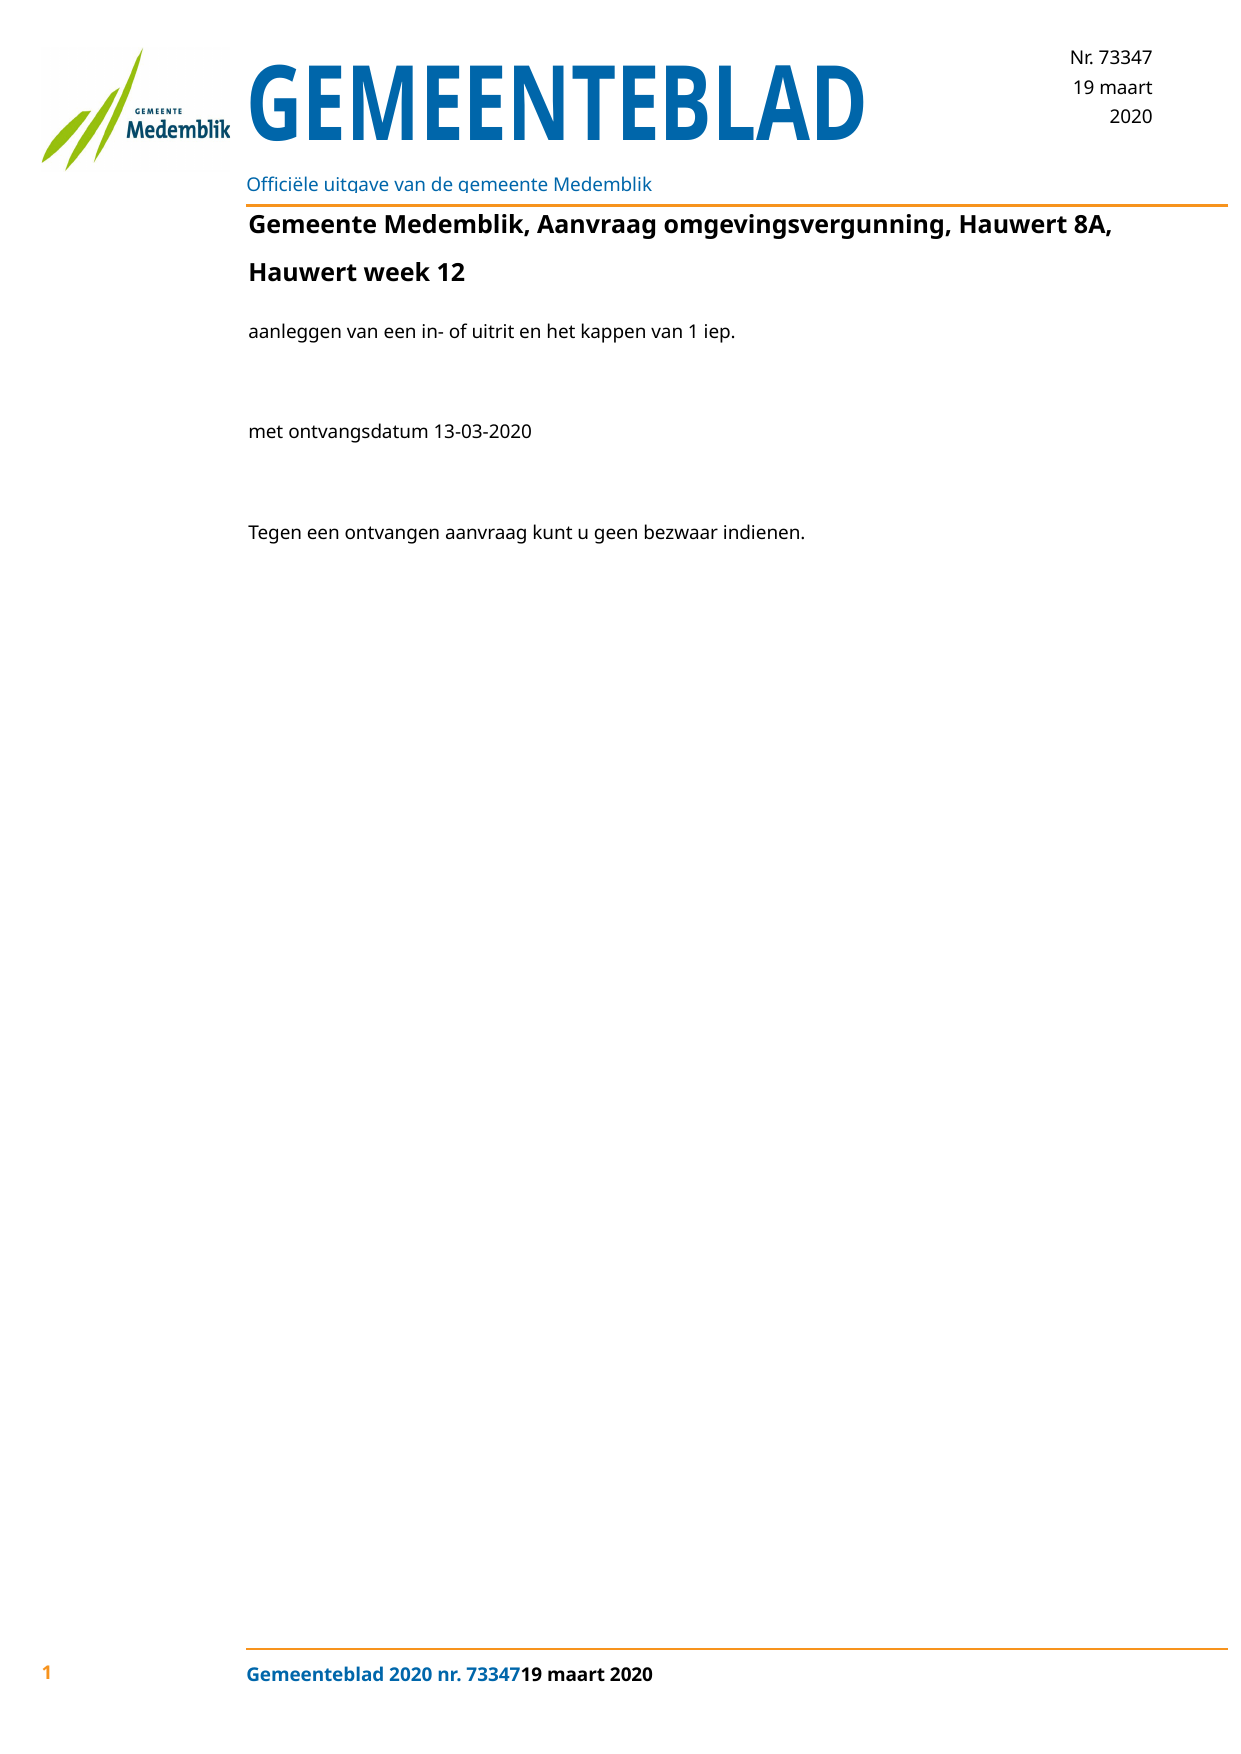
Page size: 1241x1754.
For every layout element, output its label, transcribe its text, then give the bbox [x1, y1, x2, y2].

text Tegen een ontvangen aanvraag kunt u geen bezwaar indienen. [248, 519, 1152, 545]
picture [41, 47, 231, 172]
text Gemeente Medemblik, Aanvraag omgevingsvergunning, Hauwert 8A, Hauwert week 12 [248, 207, 1152, 288]
text aanleggen van een in- of uitrit en het kappen van 1 iep. [248, 318, 1152, 344]
text met ontvangsdatum 13-03-2020 [248, 419, 1152, 444]
